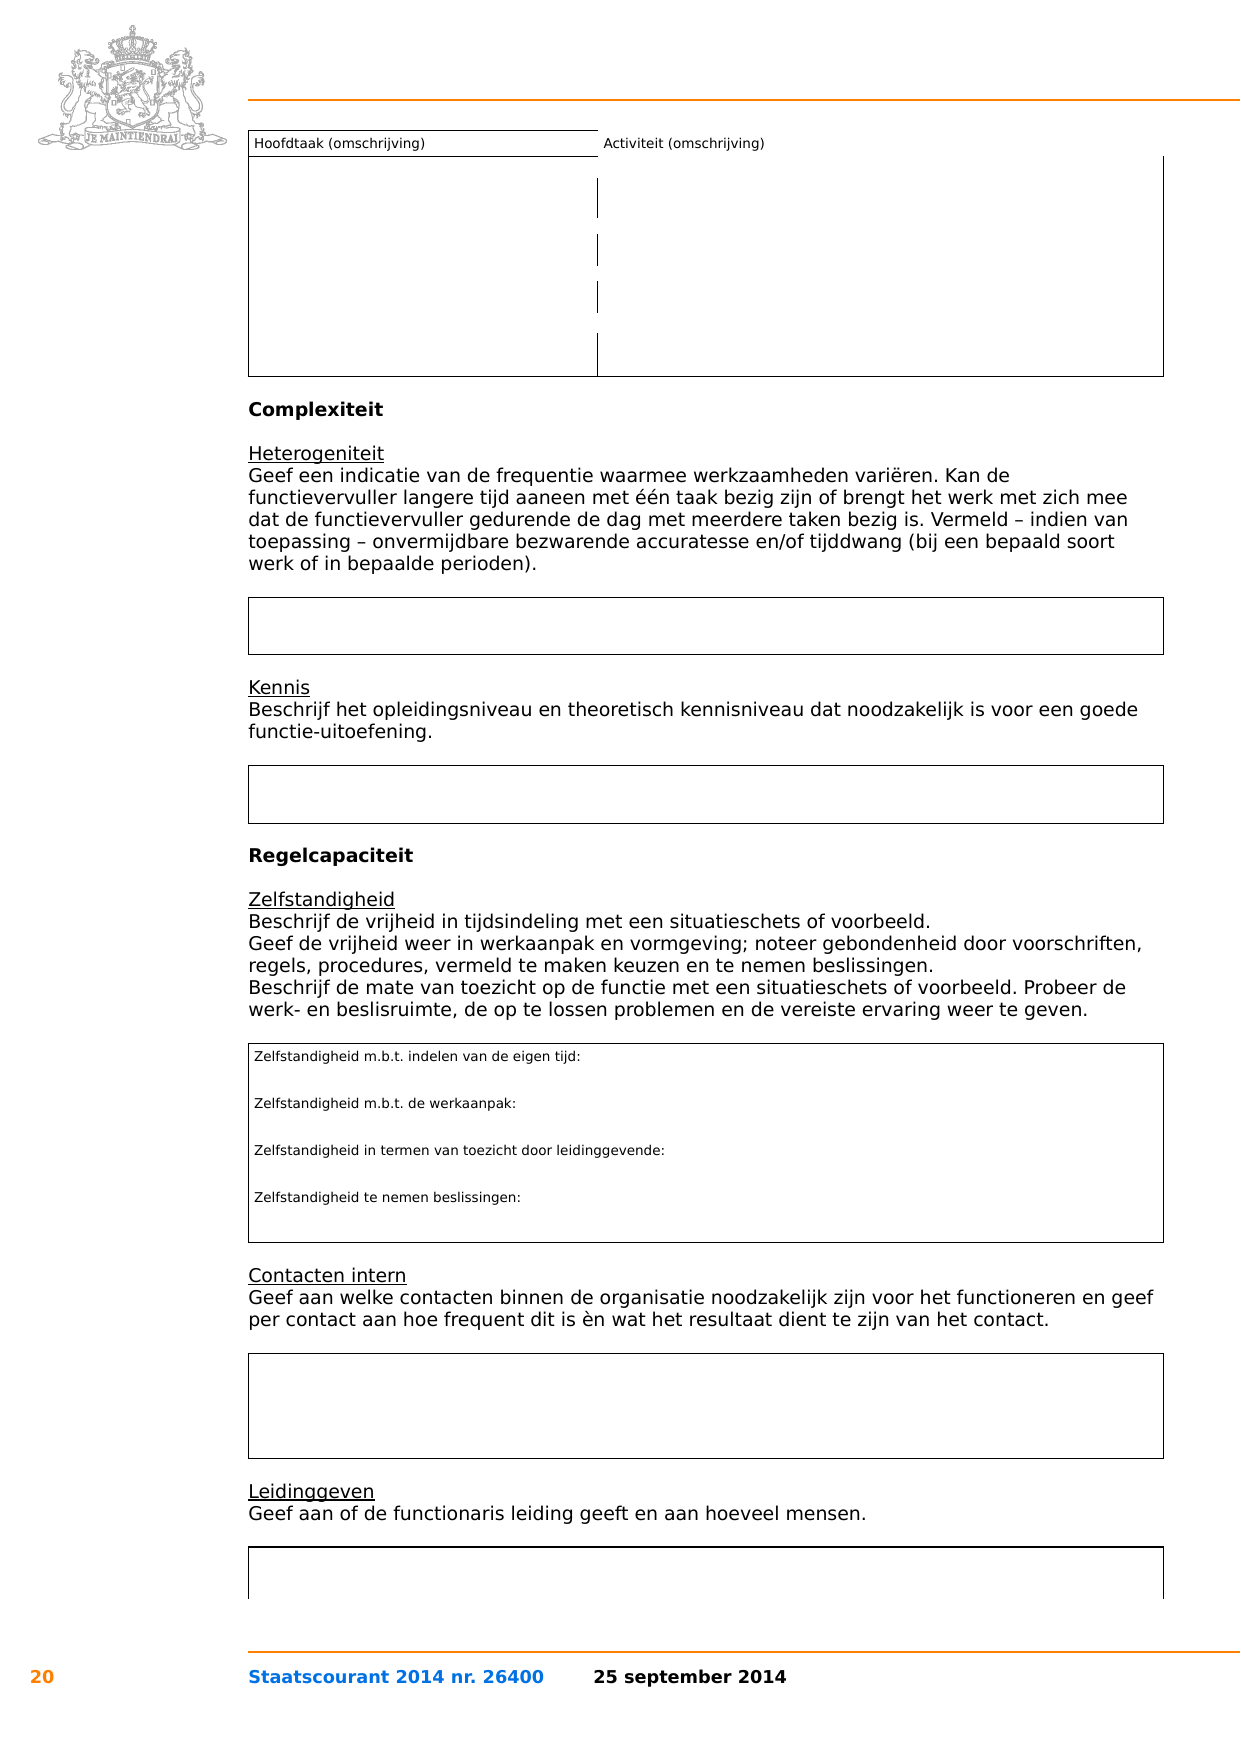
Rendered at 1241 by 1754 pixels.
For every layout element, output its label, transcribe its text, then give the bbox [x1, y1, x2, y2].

table_cell [249, 1374, 1163, 1390]
table_header [249, 598, 1163, 618]
table_cell [249, 1065, 1163, 1080]
table_cell [249, 1568, 1163, 1584]
table_cell [249, 1437, 1163, 1458]
table_cell [249, 266, 597, 313]
table_cell [249, 1222, 1163, 1242]
table_cell [249, 802, 1163, 822]
table_header Hoofdtaak (omschrijving) [249, 131, 597, 156]
table_cell [598, 178, 1163, 198]
table_cell [249, 1175, 1163, 1190]
table_cell [249, 1406, 1163, 1422]
table_cell [598, 333, 1163, 354]
table_cell [598, 234, 1163, 250]
table_cell [249, 157, 597, 218]
table_cell [249, 1159, 1163, 1174]
text Beschrijf de mate van toezicht op de functie met een situatieschets of voorbeeld. Probeer de werk- en beslisruimte, de op te lossen problemen en de vereiste ervaring weer te geven. [248, 977, 1163, 1021]
text Leidinggeven [248, 1481, 1163, 1503]
subtitle Regelcapaciteit [248, 845, 1163, 867]
table_cell [598, 266, 1163, 281]
table_cell [598, 313, 1163, 333]
table_cell [249, 1128, 1163, 1143]
table_cell [598, 157, 1163, 177]
table_cell [249, 634, 1163, 654]
text Geef aan of de functionaris leiding geeft en aan hoeveel mensen. [248, 1503, 1163, 1524]
table_cell [249, 786, 1163, 802]
table_cell [249, 1584, 1163, 1599]
table_cell [598, 218, 1163, 234]
table_cell Zelfstandigheid te nemen beslissingen: [249, 1190, 1163, 1206]
table_header Zelfstandigheid m.b.t. indelen van de eigen tijd: [249, 1044, 1163, 1064]
table_cell [249, 1206, 1163, 1222]
table_cell [249, 1112, 1163, 1127]
table_cell [249, 618, 1163, 634]
text Contacten intern [248, 1265, 1163, 1287]
table_header [249, 1548, 1163, 1568]
text Geef aan welke contacten binnen de organisatie noodzakelijk zijn voor het functioneren en geef per contact aan hoe frequent dit is èn wat het resultaat dient te zijn van het contact. [248, 1287, 1163, 1331]
table_header [249, 1354, 1163, 1374]
table_cell [598, 297, 1163, 313]
subtitle Complexiteit [248, 399, 1163, 421]
table_header [249, 766, 1163, 786]
text Beschrijf de vrijheid in tijdsindeling met een situatieschets of voorbeeld. [248, 911, 1163, 933]
table_cell [598, 355, 1163, 376]
table_header Activiteit (omschrijving) [598, 131, 1163, 156]
table_cell Zelfstandigheid m.b.t. de werkaanpak: [249, 1096, 1163, 1112]
table_cell [598, 250, 1163, 266]
table_cell [249, 218, 597, 266]
picture [38, 25, 227, 150]
table_cell [249, 313, 597, 376]
text Zelfstandigheid [248, 889, 1163, 911]
text Heterogeniteit [248, 443, 1163, 465]
table_cell [249, 1390, 1163, 1406]
text Geef een indicatie van de frequentie waarmee werkzaamheden variëren. Kan de functievervuller langere tijd aaneen met één taak bezig zijn of brengt het werk met zich mee dat de functievervuller gedurende de dag met meerdere taken bezig is. Vermeld – indien van toepassing – onvermijdbare bezwarende accuratesse en/of tijddwang (bij een bepaald soort werk of in bepaalde perioden). [248, 465, 1163, 575]
text Kennis [248, 677, 1163, 699]
table_cell Zelfstandigheid in termen van toezicht door leidinggevende: [249, 1143, 1163, 1159]
table_cell [598, 281, 1163, 297]
text Beschrijf het opleidingsniveau en theoretisch kennisniveau dat noodzakelijk is voor een goede functie-uitoefening. [248, 699, 1163, 743]
table_cell [249, 1080, 1163, 1096]
text Geef de vrijheid weer in werkaanpak en vormgeving; noteer gebondenheid door voorschriften, regels, procedures, vermeld te maken keuzen en te nemen beslissingen. [248, 933, 1163, 977]
table_cell [598, 198, 1163, 218]
table_cell [249, 1422, 1163, 1437]
